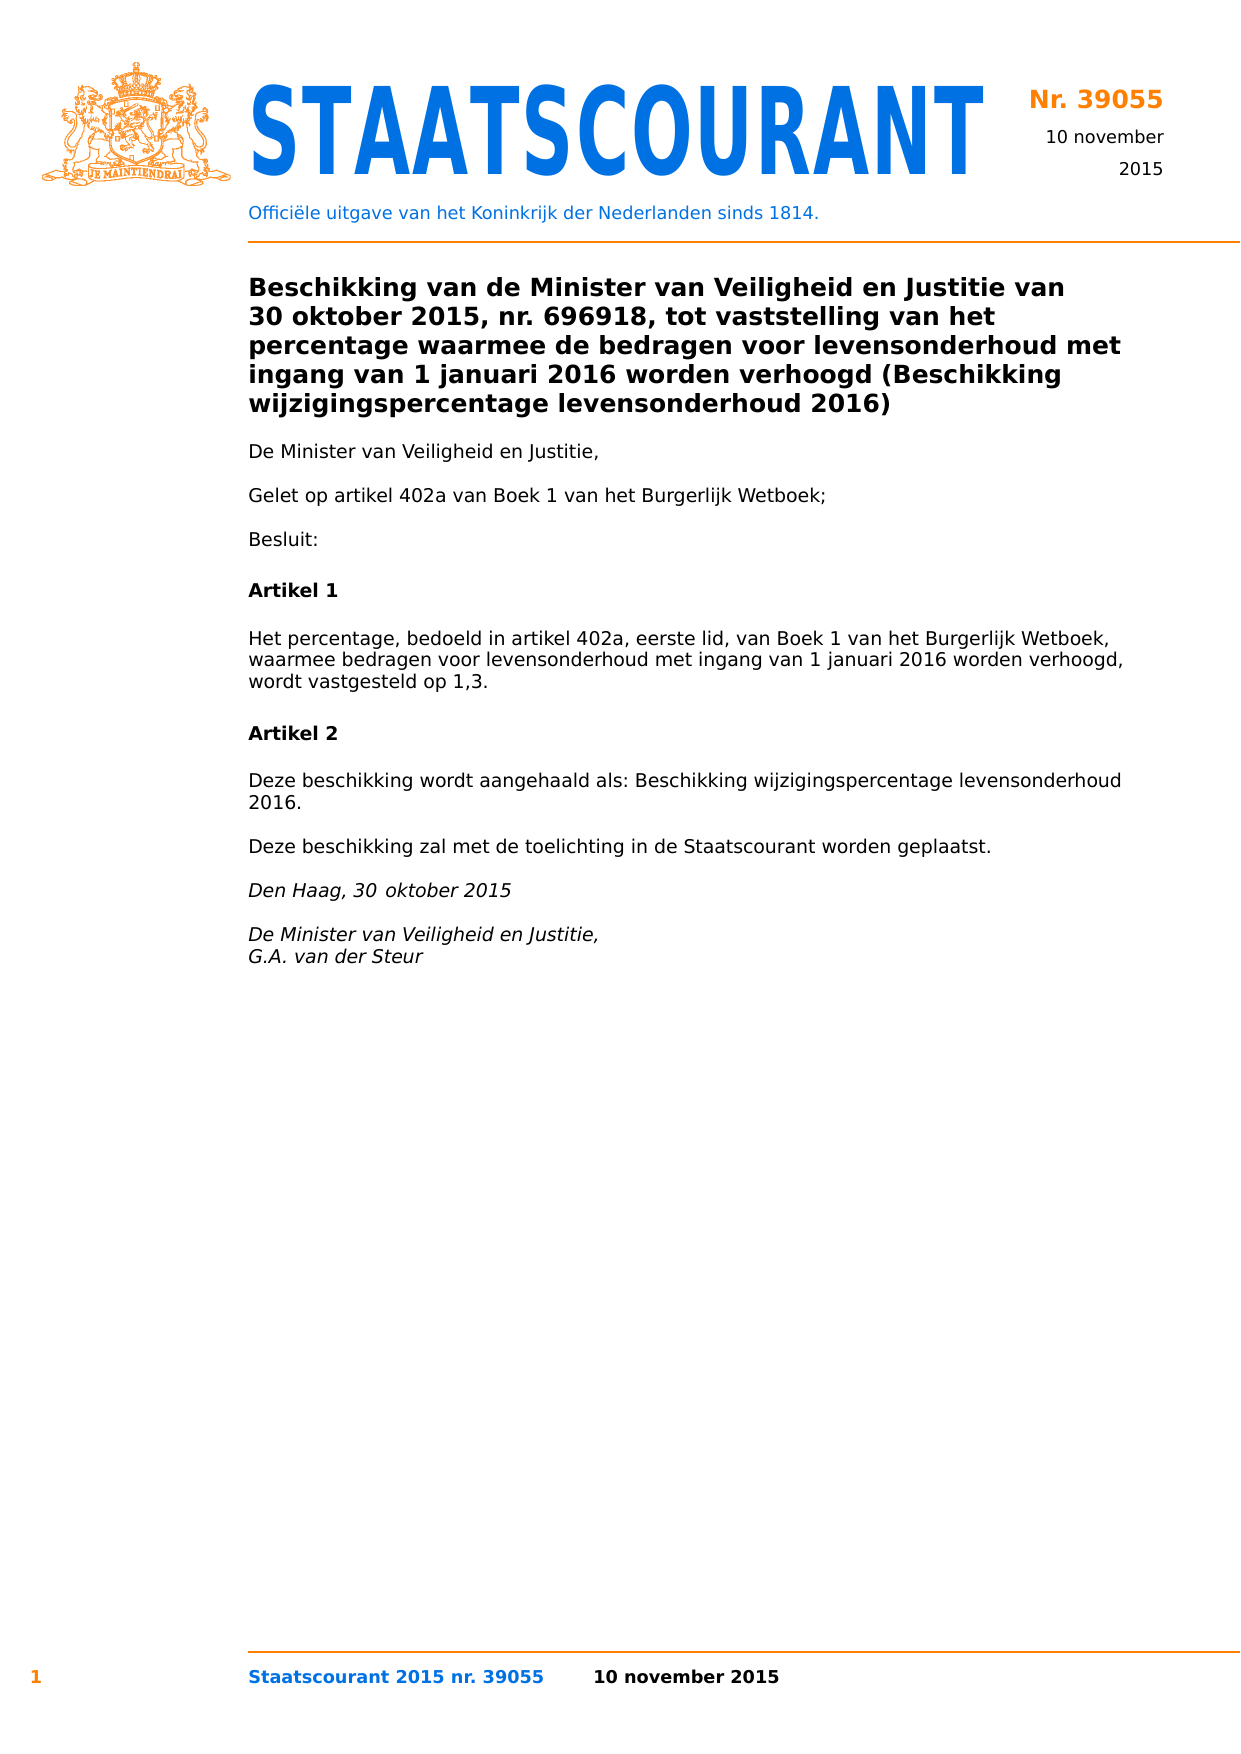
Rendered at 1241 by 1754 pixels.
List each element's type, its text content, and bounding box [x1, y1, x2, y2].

picture [41, 62, 231, 186]
table_cell 10 november [998, 121, 1240, 153]
text De Minister van Veiligheid en Justitie, [248, 441, 1163, 463]
table_header STAATSCOURANT [248, 62, 998, 203]
text Deze beschikking wordt aangehaald als: Beschikking wijzigingspercentage levensonderhoud 2016. [248, 770, 1163, 814]
table_cell Officiële uitgave van het Koninkrijk der Nederlanden sinds 1814. [248, 203, 1240, 241]
table_cell 2015 [998, 153, 1240, 203]
subtitle Artikel 1 [248, 580, 1163, 602]
table_header [25, 62, 248, 241]
text De Minister van Veiligheid en Justitie, G.A. van der Steur [248, 924, 1163, 968]
text Den Haag, 30 oktober 2015 [248, 880, 1163, 902]
text Deze beschikking zal met de toelichting in de Staatscourant worden geplaatst. [248, 836, 1163, 858]
text Het percentage, bedoeld in artikel 402a, eerste lid, van Boek 1 van het Burgerlijk Wetboek, waarmee bedragen voor levensonderhoud met ingang van 1 januari 2016 worden verhoogd, wordt vastgesteld op 1,3. [248, 627, 1163, 693]
text Besluit: [248, 528, 1163, 550]
subtitle Beschikking van de Minister van Veiligheid en Justitie van 30 oktober 2015, nr. 696918, tot vaststelling van het percentage waarmee de bedragen voor levensonderhoud met ingang van 1 januari 2016 worden verhoogd (Beschikking wijzigingspercentage levensonderhoud 2016) [248, 273, 1163, 419]
subtitle Artikel 2 [248, 723, 1163, 745]
text Gelet op artikel 402a van Boek 1 van het Burgerlijk Wetboek; [248, 484, 1163, 507]
table_header Nr. 39055 [998, 62, 1240, 121]
